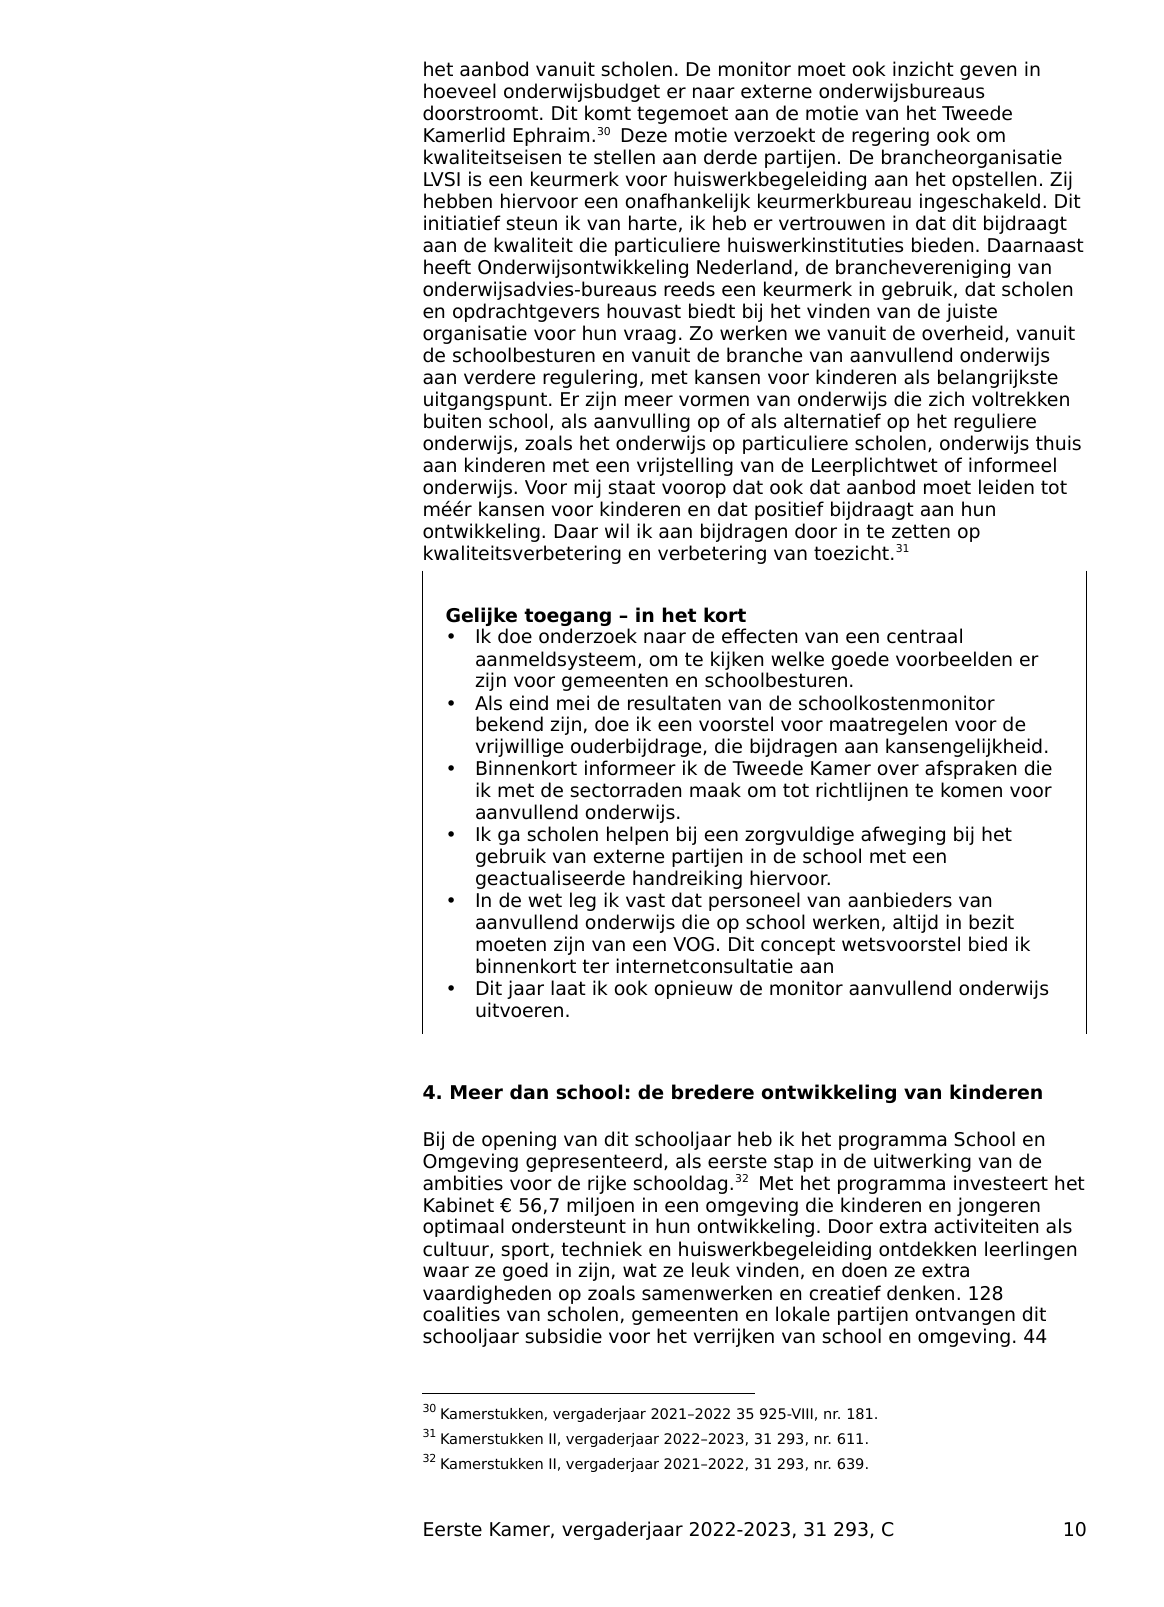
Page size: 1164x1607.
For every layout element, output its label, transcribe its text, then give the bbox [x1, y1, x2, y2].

text Kamerstukken II, vergaderjaar 2021–2022, 31 293, nr. 639. [422, 1452, 1087, 1474]
text het aanbod vanuit scholen. De monitor moet ook inzicht geven in hoeveel onderwijsbudget er naar externe onderwijsbureaus doorstroomt. Dit komt tegemoet aan de motie van het Tweede Kamerlid Ephraim. Deze motie verzoekt de regering ook om kwaliteitseisen te stellen aan derde partijen. De brancheorganisatie LVSI is een keurmerk voor huiswerkbegeleiding aan het opstellen. Zij hebben hiervoor een onafhankelijk keurmerkbureau ingeschakeld. Dit initiatief steun ik van harte, ik heb er vertrouwen in dat dit bijdraagt aan de kwaliteit die particuliere huiswerkinstituties bieden. Daarnaast heeft Onderwijsontwikkeling Nederland, de branchevereniging van onderwijsadvies-bureaus reeds een keurmerk in gebruik, dat scholen en opdrachtgevers houvast biedt bij het vinden van de juiste organisatie voor hun vraag. Zo werken we vanuit de overheid, vanuit de schoolbesturen en vanuit de branche van aanvullend onderwijs aan verdere regulering, met kansen voor kinderen als belangrijkste uitgangspunt. Er zijn meer vormen van onderwijs die zich voltrekken buiten school, als aanvulling op of als alternatief op het reguliere onderwijs, zoals het onderwijs op particuliere scholen, onderwijs thuis aan kinderen met een vrijstelling van de Leerplichtwet of informeel onderwijs. Voor mij staat voorop dat ook dat aanbod moet leiden tot méér kansen voor kinderen en dat positief bijdraagt aan hun ontwikkeling. Daar wil ik aan bijdragen door in te zetten op kwaliteitsverbetering en verbetering van toezicht. [422, 59, 1087, 564]
text Kamerstukken, vergaderjaar 2021–2022 35 925-VIII, nr. 181. [422, 1402, 1087, 1424]
text Bij de opening van dit schooljaar heb ik het programma School en Omgeving gepresenteerd, als eerste stap in de uitwerking van de ambities voor de rijke schooldag. Met het programma investeert het Kabinet € 56,7 miljoen in een omgeving die kinderen en jongeren optimaal ondersteunt in hun ontwikkeling. Door extra activiteiten als cultuur, sport, techniek en huiswerkbegeleiding ontdekken leerlingen waar ze goed in zijn, wat ze leuk vinden, en doen ze extra vaardigheden op zoals samenwerken en creatief denken. 128 coalities van scholen, gemeenten en lokale partijen ontvangen dit schooljaar subsidie voor het verrijken van school en omgeving. 44 [422, 1128, 1087, 1348]
table_header Gelijke toegang – in het kort • Ik doe onderzoek naar de effecten van een centraal aanmeldsysteem, om te kijken welke goede voorbeelden er zijn voor gemeenten en schoolbesturen. • Als eind mei de resultaten van de schoolkostenmonitor bekend zijn, doe ik een voorstel voor maatregelen voor de vrijwillige ouderbijdrage, die bijdragen aan kansengelijkheid. • Binnenkort informeer ik de Tweede Kamer over afspraken die ik met de sectorraden maak om tot richtlijnen te komen voor aanvullend onderwijs. • Ik ga scholen helpen bij een zorgvuldige afweging bij het gebruik van externe partijen in de school met een geactualiseerde handreiking hiervoor. • In de wet leg ik vast dat personeel van aanbieders van aanvullend onderwijs die op school werken, altijd in bezit moeten zijn van een VOG. Dit concept wetsvoorstel bied ik binnenkort ter internetconsultatie aan • Dit jaar laat ik ook opnieuw de monitor aanvullend onderwijs uitvoeren. [423, 571, 1086, 1034]
text Kamerstukken II, vergaderjaar 2022–2023, 31 293, nr. 611. [422, 1427, 1087, 1449]
subtitle 4. Meer dan school: de bredere ontwikkeling van kinderen [422, 1082, 1087, 1103]
